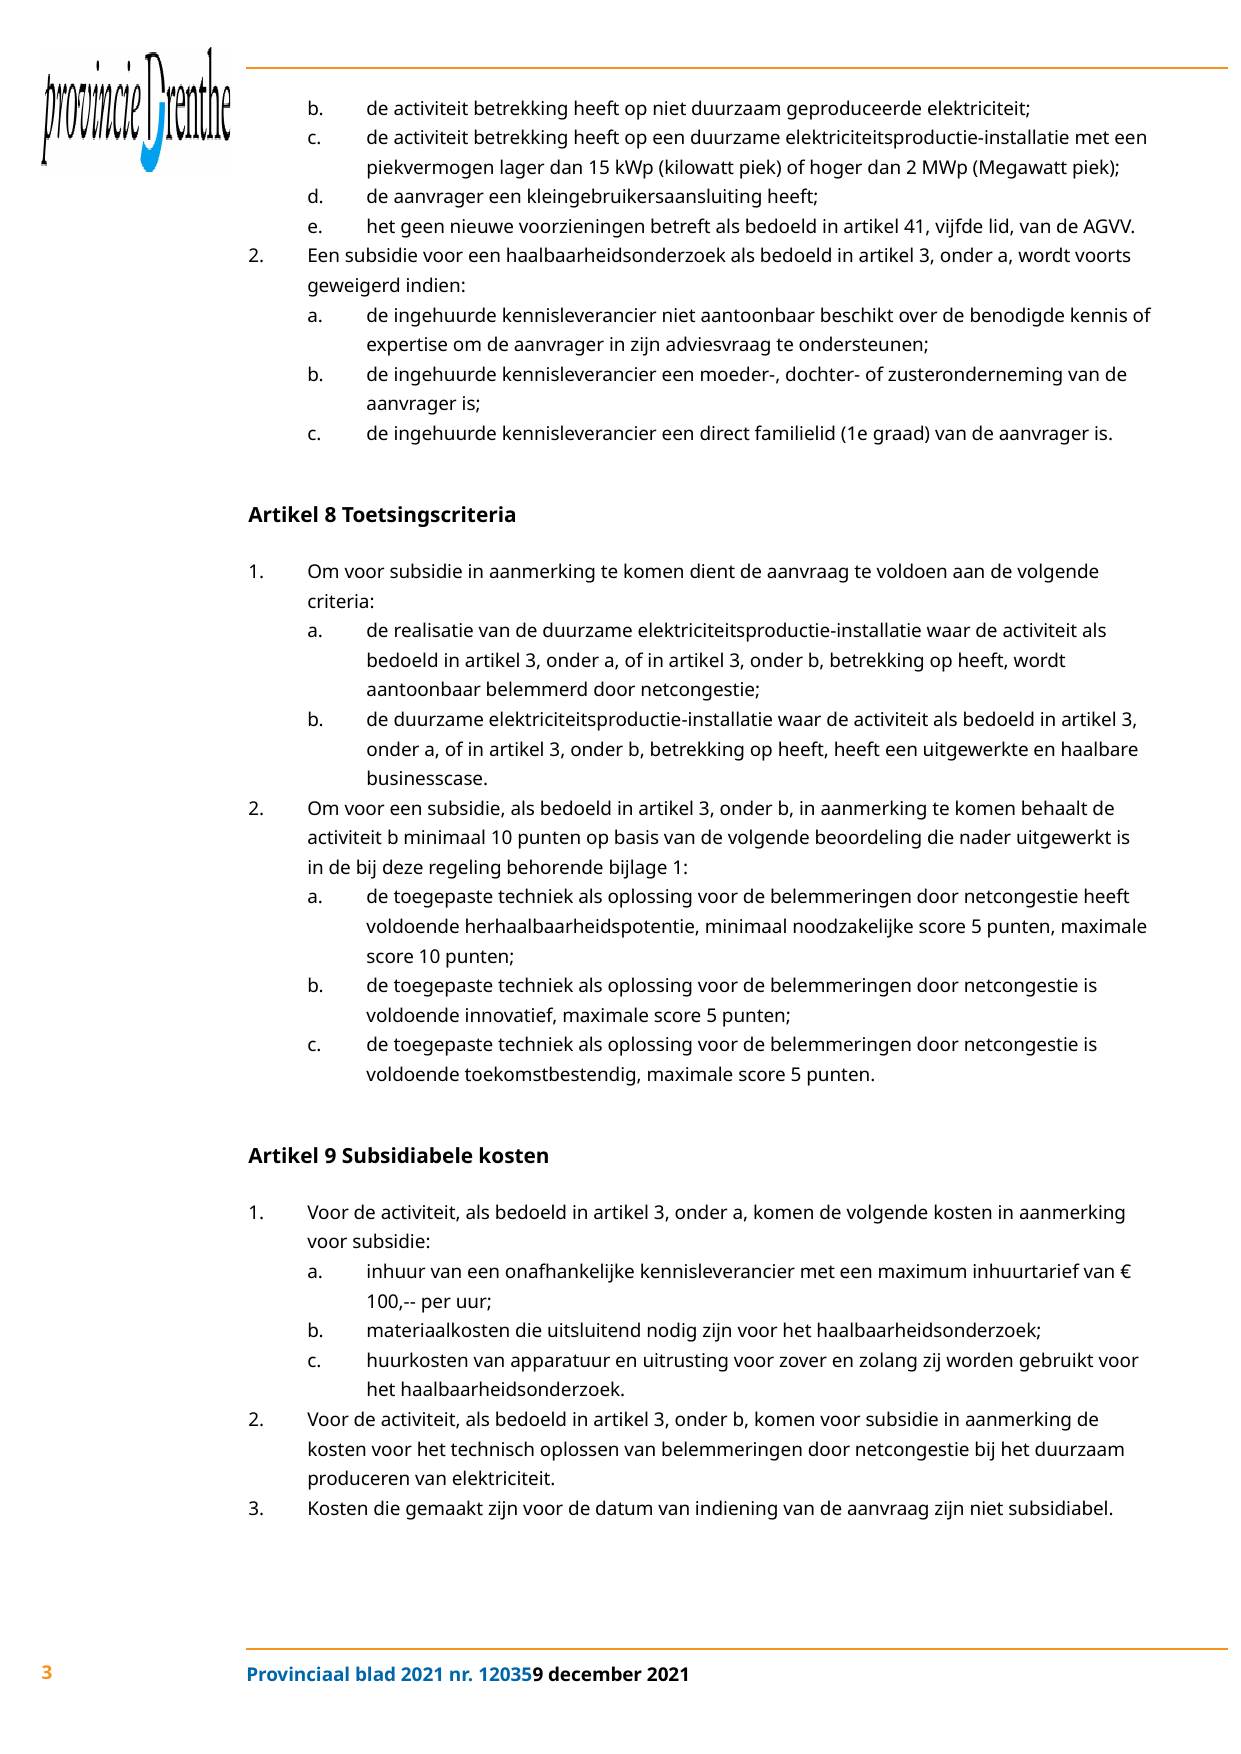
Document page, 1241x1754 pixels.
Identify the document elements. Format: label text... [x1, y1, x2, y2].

text Artikel 9 Subsidiabele kosten [248, 1141, 1152, 1169]
list Voor de activiteit, als bedoeld in artikel 3, onder b, komen voor subsidie in aanmerking de kosten voor het technisch oplossen van belemmeringen door netcongestie bij het duurzaam produceren van elektriciteit. [248, 1406, 1152, 1491]
list Een subsidie voor een haalbaarheidsonderzoek als bedoeld in artikel 3, onder a, wordt voorts geweigerd indien: [248, 243, 1152, 298]
list de ingehuurde kennisleverancier een direct familielid (1e graad) van de aanvrager is. [307, 420, 1152, 446]
list materiaalkosten die uitsluitend nodig zijn voor het haalbaarheidsonderzoek; [307, 1317, 1152, 1343]
list de activiteit betrekking heeft op niet duurzaam geproduceerde elektriciteit; [307, 95, 1152, 121]
list Voor de activiteit, als bedoeld in artikel 3, onder a, komen de volgende kosten in aanmerking voor subsidie: [248, 1199, 1152, 1254]
list de toegepaste techniek als oplossing voor de belemmeringen door netcongestie is voldoende innovatief, maximale score 5 punten; [307, 972, 1152, 1028]
picture [41, 47, 231, 172]
list Om voor een subsidie, als bedoeld in artikel 3, onder b, in aanmerking te komen behaalt de activiteit b minimaal 10 punten op basis van de volgende beoordeling die nader uitgewerkt is in de bij deze regeling behorende bijlage 1: [248, 795, 1152, 880]
list de ingehuurde kennisleverancier niet aantoonbaar beschikt over de benodigde kennis of expertise om de aanvrager in zijn adviesvraag te ondersteunen; [307, 302, 1152, 357]
text Artikel 8 Toetsingscriteria [248, 500, 1152, 529]
list de toegepaste techniek als oplossing voor de belemmeringen door netcongestie is voldoende toekomstbestendig, maximale score 5 punten. [307, 1032, 1152, 1087]
list de realisatie van de duurzame elektriciteitsproductie-installatie waar de activiteit als bedoeld in artikel 3, onder a, of in artikel 3, onder b, betrekking op heeft, wordt aantoonbaar belemmerd door netcongestie; [307, 617, 1152, 702]
list de aanvrager een kleingebruikersaansluiting heeft; [307, 183, 1152, 209]
list Om voor subsidie in aanmerking te komen dient de aanvraag te voldoen aan de volgende criteria: [248, 558, 1152, 613]
list inhuur van een onafhankelijke kennisleverancier met een maximum inhuurtarief van € 100,-- per uur; [307, 1258, 1152, 1314]
list de toegepaste techniek als oplossing voor de belemmeringen door netcongestie heeft voldoende herhaalbaarheidspotentie, minimaal noodzakelijke score 5 punten, maximale score 10 punten; [307, 884, 1152, 968]
list Kosten die gemaakt zijn voor de datum van indiening van de aanvraag zijn niet subsidiabel. [248, 1495, 1152, 1521]
list het geen nieuwe voorzieningen betreft als bedoeld in artikel 41, vijfde lid, van de AGVV. [307, 213, 1152, 239]
list de activiteit betrekking heeft op een duurzame elektriciteitsproductie-installatie met een piekvermogen lager dan 15 kWp (kilowatt piek) of hoger dan 2 MWp (Megawatt piek); [307, 124, 1152, 180]
list huurkosten van apparatuur en uitrusting voor zover en zolang zij worden gebruikt voor het haalbaarheidsonderzoek. [307, 1347, 1152, 1402]
list de ingehuurde kennisleverancier een moeder-, dochter- of zusteronderneming van de aanvrager is; [307, 361, 1152, 416]
list de duurzame elektriciteitsproductie-installatie waar de activiteit als bedoeld in artikel 3, onder a, of in artikel 3, onder b, betrekking op heeft, heeft een uitgewerkte en haalbare businesscase. [307, 706, 1152, 791]
